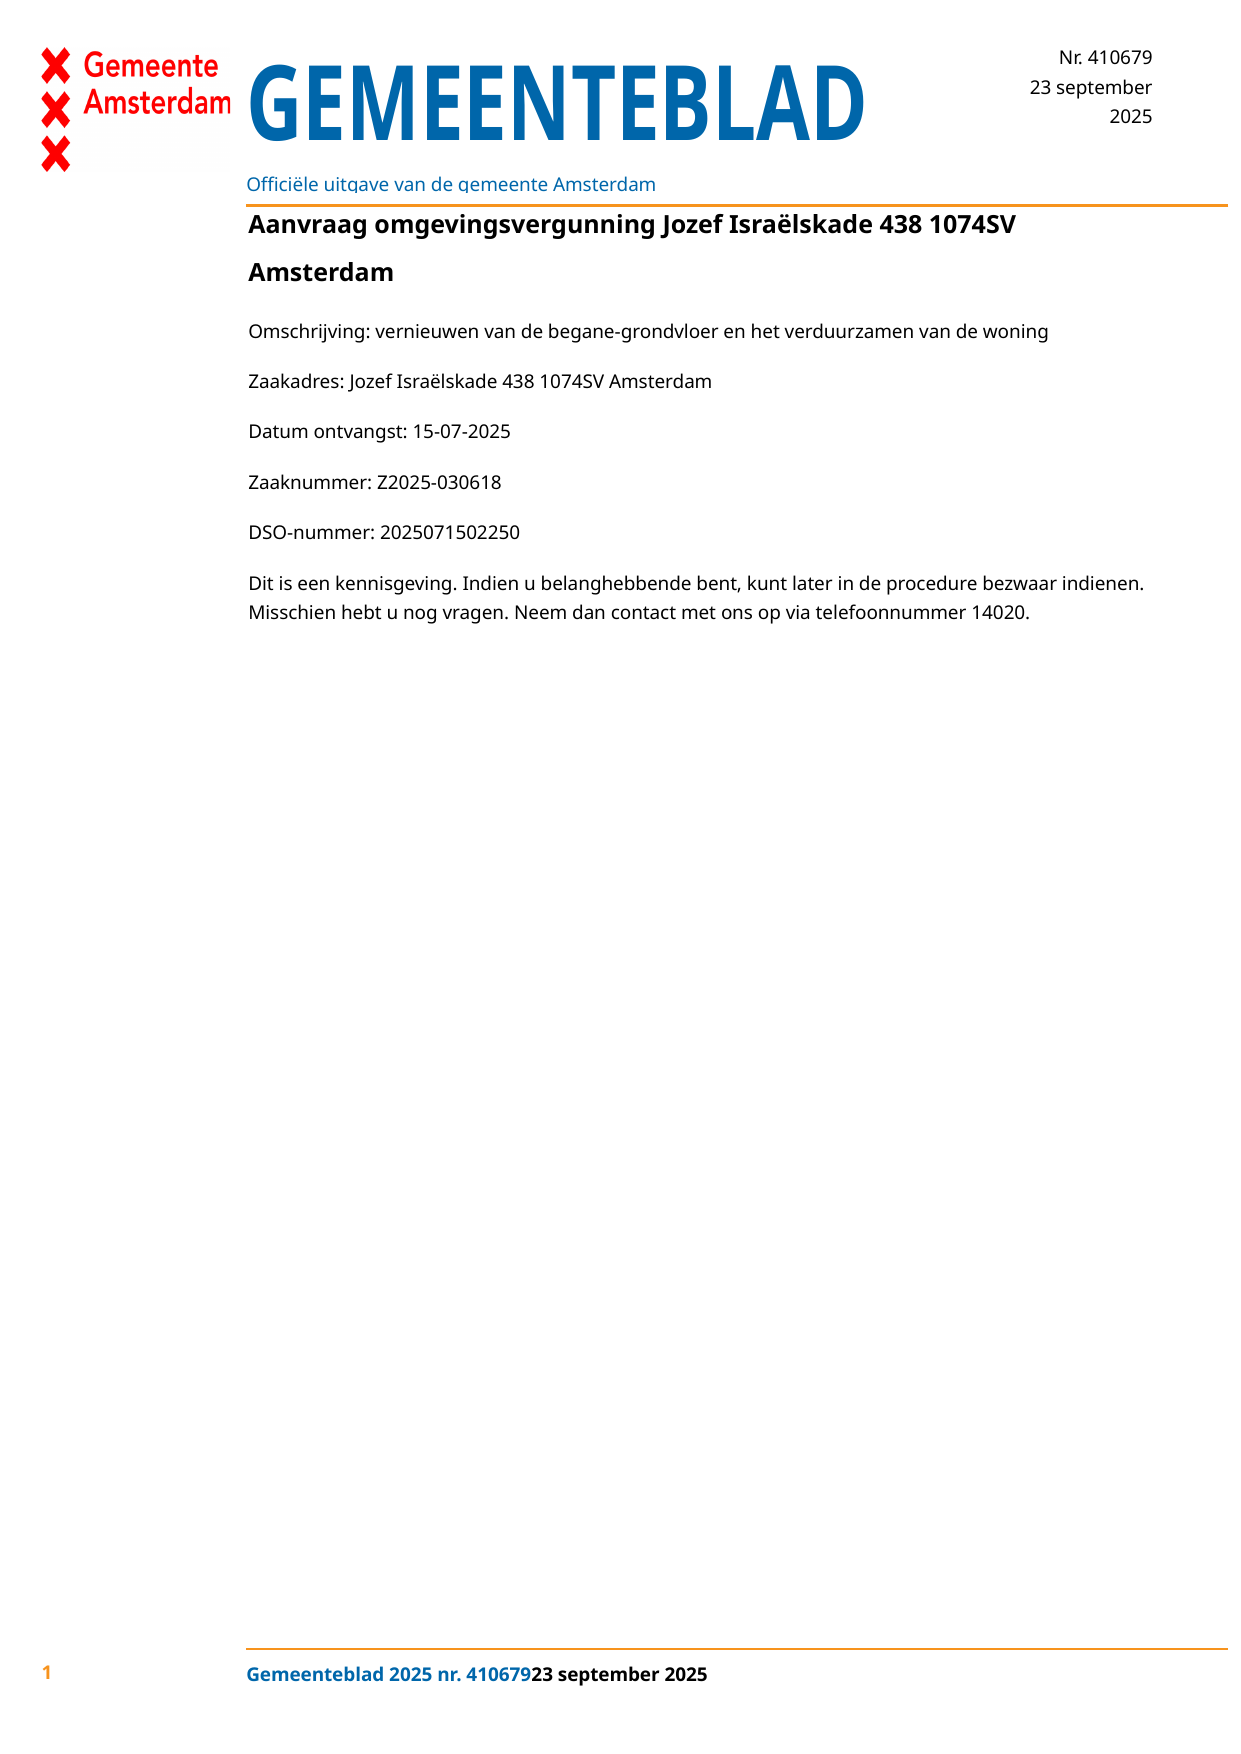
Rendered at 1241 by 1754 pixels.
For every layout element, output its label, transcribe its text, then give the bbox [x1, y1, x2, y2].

text Aanvraag omgevingsvergunning Jozef Israëlskade 438 1074SV Amsterdam [248, 207, 1152, 288]
text DSO-nummer: 2025071502250 [248, 519, 1152, 545]
text Dit is een kennisgeving. Indien u belanghebbende bent, kunt later in de procedure bezwaar indienen. Misschien hebt u nog vragen. Neem dan contact met ons op via telefoonnummer 14020. [248, 570, 1152, 625]
text Zaaknummer: Z2025-030618 [248, 469, 1152, 495]
picture [41, 47, 231, 172]
text Omschrijving: vernieuwen van de begane-grondvloer en het verduurzamen van de woning [248, 318, 1152, 344]
text Datum ontvangst: 15-07-2025 [248, 419, 1152, 444]
text Zaakadres: Jozef Israëlskade 438 1074SV Amsterdam [248, 368, 1152, 394]
